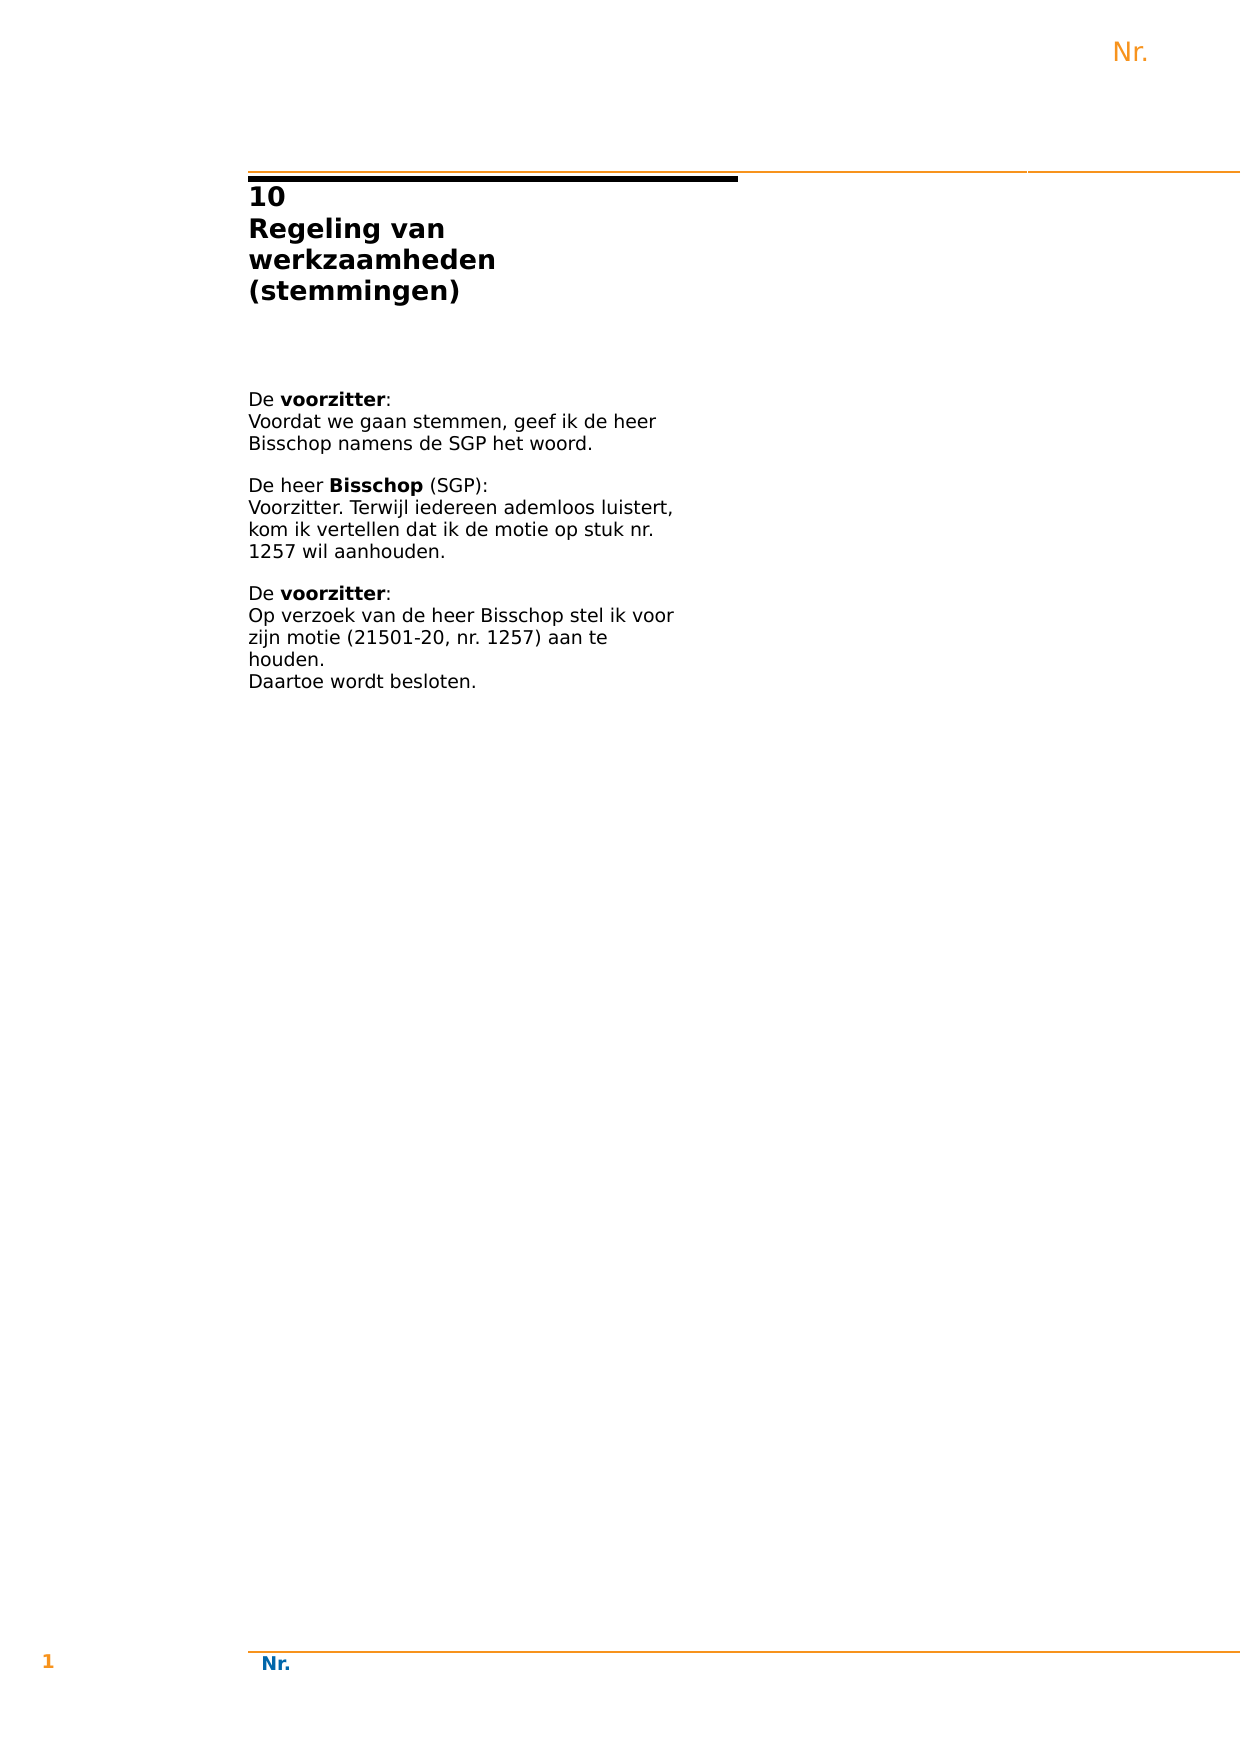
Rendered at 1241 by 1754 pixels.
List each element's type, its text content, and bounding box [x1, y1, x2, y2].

text De voorzitter: [248, 389, 691, 411]
text Daartoe wordt besloten. [248, 671, 691, 693]
text Voorzitter. Terwijl iedereen ademloos luistert, kom ik vertellen dat ik de motie op stuk nr. 1257 wil aanhouden. [248, 497, 691, 563]
text Op verzoek van de heer Bisschop stel ik voor zijn motie (21501-20, nr. 1257) aan te houden. [248, 605, 691, 671]
title 10 Regeling van werkzaamheden (stemmingen) [248, 182, 691, 307]
text De voorzitter: [248, 583, 691, 605]
text Voordat we gaan stemmen, geef ik de heer Bisschop namens de SGP het woord. [248, 411, 691, 455]
text De heer Bisschop (SGP): [248, 475, 691, 497]
